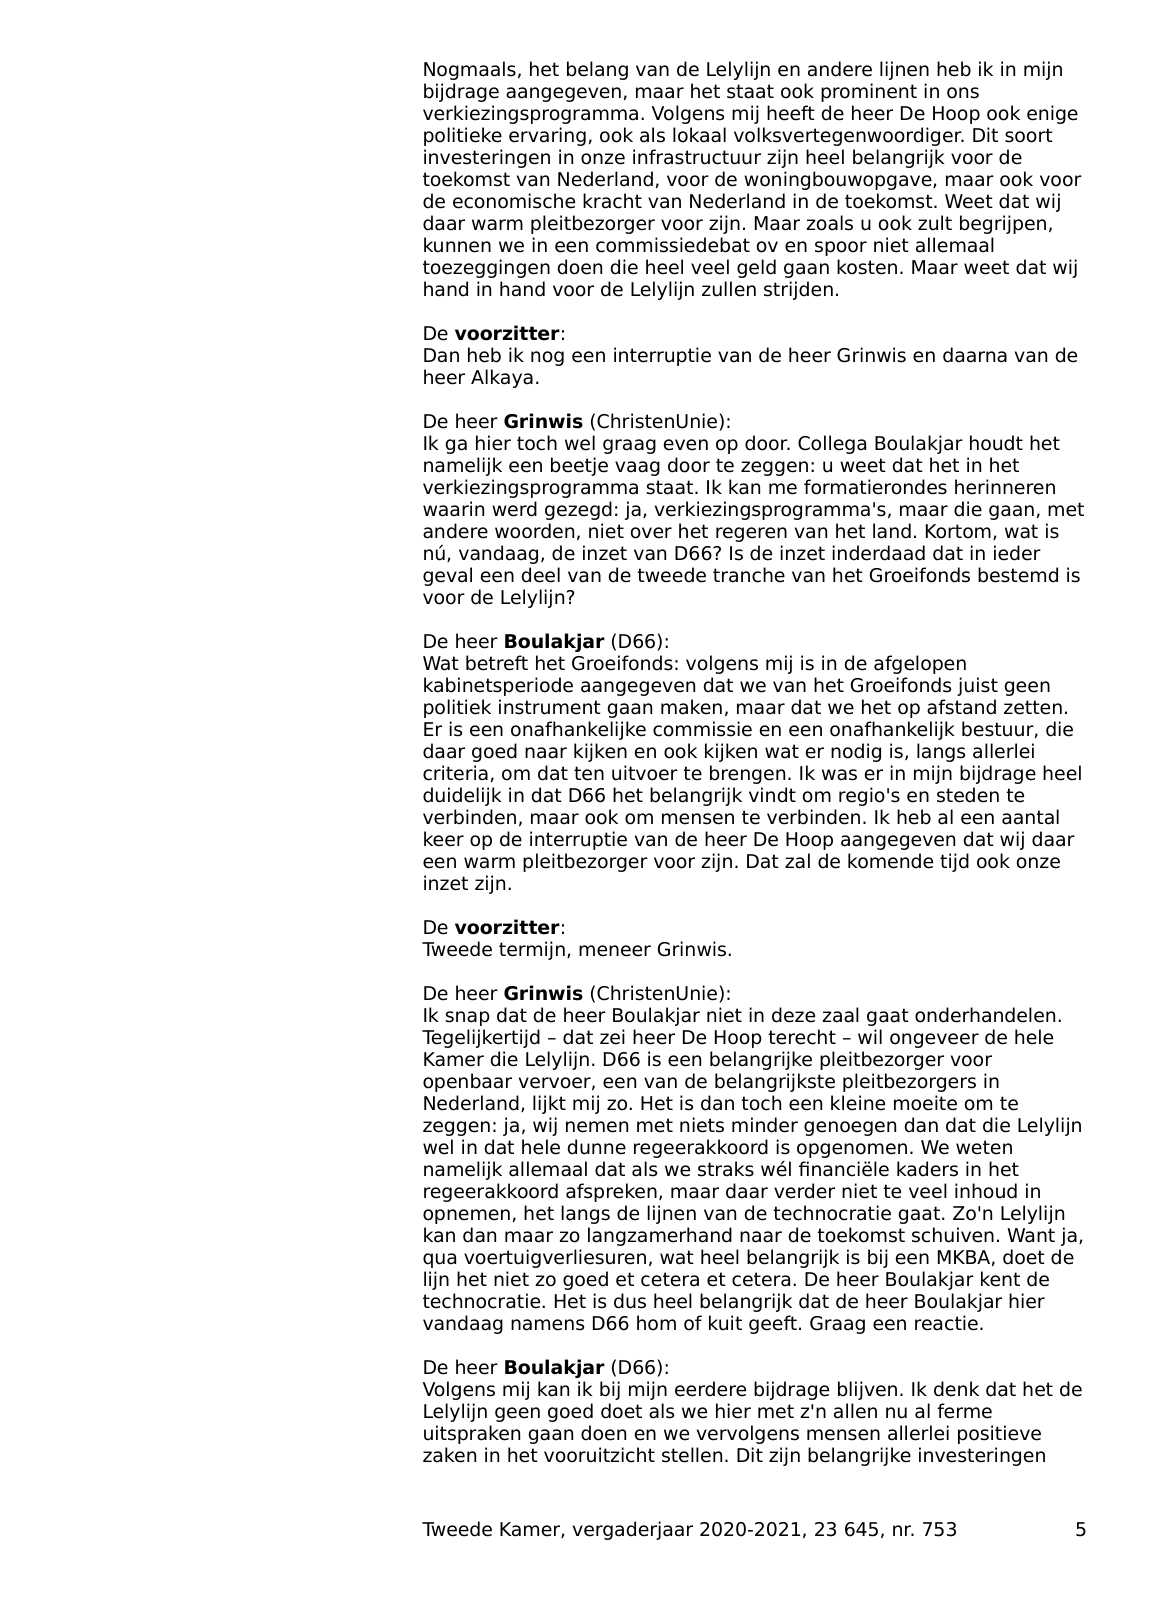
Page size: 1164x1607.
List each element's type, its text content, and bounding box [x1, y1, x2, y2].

text Volgens mij kan ik bij mijn eerdere bijdrage blijven. Ik denk dat het de Lelylijn geen goed doet als we hier met z'n allen nu al ferme uitspraken gaan doen en we vervolgens mensen allerlei positieve zaken in het vooruitzicht stellen. Dit zijn belangrijke investeringen [422, 1379, 1087, 1467]
text De voorzitter: [422, 917, 1087, 939]
text Wat betreft het Groeifonds: volgens mij is in de afgelopen kabinetsperiode aangegeven dat we van het Groeifonds juist geen politiek instrument gaan maken, maar dat we het op afstand zetten. Er is een onafhankelijke commissie en een onafhankelijk bestuur, die daar goed naar kijken en ook kijken wat er nodig is, langs allerlei criteria, om dat ten uitvoer te brengen. Ik was er in mijn bijdrage heel duidelijk in dat D66 het belangrijk vindt om regio's en steden te verbinden, maar ook om mensen te verbinden. Ik heb al een aantal keer op de interruptie van de heer De Hoop aangegeven dat wij daar een warm pleitbezorger voor zijn. Dat zal de komende tijd ook onze inzet zijn. [422, 653, 1087, 895]
text De heer Boulakjar (D66): [422, 1357, 1087, 1379]
text Nogmaals, het belang van de Lelylijn en andere lijnen heb ik in mijn bijdrage aangegeven, maar het staat ook prominent in ons verkiezingsprogramma. Volgens mij heeft de heer De Hoop ook enige politieke ervaring, ook als lokaal volksvertegenwoordiger. Dit soort investeringen in onze infrastructuur zijn heel belangrijk voor de toekomst van Nederland, voor de woningbouwopgave, maar ook voor de economische kracht van Nederland in de toekomst. Weet dat wij daar warm pleitbezorger voor zijn. Maar zoals u ook zult begrijpen, kunnen we in een commissiedebat ov en spoor niet allemaal toezeggingen doen die heel veel geld gaan kosten. Maar weet dat wij hand in hand voor de Lelylijn zullen strijden. [422, 59, 1087, 301]
text Ik ga hier toch wel graag even op door. Collega Boulakjar houdt het namelijk een beetje vaag door te zeggen: u weet dat het in het verkiezingsprogramma staat. Ik kan me formatierondes herinneren waarin werd gezegd: ja, verkiezingsprogramma's, maar die gaan, met andere woorden, niet over het regeren van het land. Kortom, wat is nú, vandaag, de inzet van D66? Is de inzet inderdaad dat in ieder geval een deel van de tweede tranche van het Groeifonds bestemd is voor de Lelylijn? [422, 433, 1087, 609]
text De voorzitter: [422, 323, 1087, 345]
text Ik snap dat de heer Boulakjar niet in deze zaal gaat onderhandelen. Tegelijkertijd – dat zei heer De Hoop terecht – wil ongeveer de hele Kamer die Lelylijn. D66 is een belangrijke pleitbezorger voor openbaar vervoer, een van de belangrijkste pleitbezorgers in Nederland, lijkt mij zo. Het is dan toch een kleine moeite om te zeggen: ja, wij nemen met niets minder genoegen dan dat die Lelylijn wel in dat hele dunne regeerakkoord is opgenomen. We weten namelijk allemaal dat als we straks wél financiële kaders in het regeerakkoord afspreken, maar daar verder niet te veel inhoud in opnemen, het langs de lijnen van de technocratie gaat. Zo'n Lelylijn kan dan maar zo langzamerhand naar de toekomst schuiven. Want ja, qua voertuigverliesuren, wat heel belangrijk is bij een MKBA, doet de lijn het niet zo goed et cetera et cetera. De heer Boulakjar kent de technocratie. Het is dus heel belangrijk dat de heer Boulakjar hier vandaag namens D66 hom of kuit geeft. Graag een reactie. [422, 1005, 1087, 1335]
text Dan heb ik nog een interruptie van de heer Grinwis en daarna van de heer Alkaya. [422, 345, 1087, 389]
text De heer Grinwis (ChristenUnie): [422, 983, 1087, 1005]
text De heer Boulakjar (D66): [422, 631, 1087, 653]
text De heer Grinwis (ChristenUnie): [422, 411, 1087, 433]
text Tweede termijn, meneer Grinwis. [422, 939, 1087, 961]
